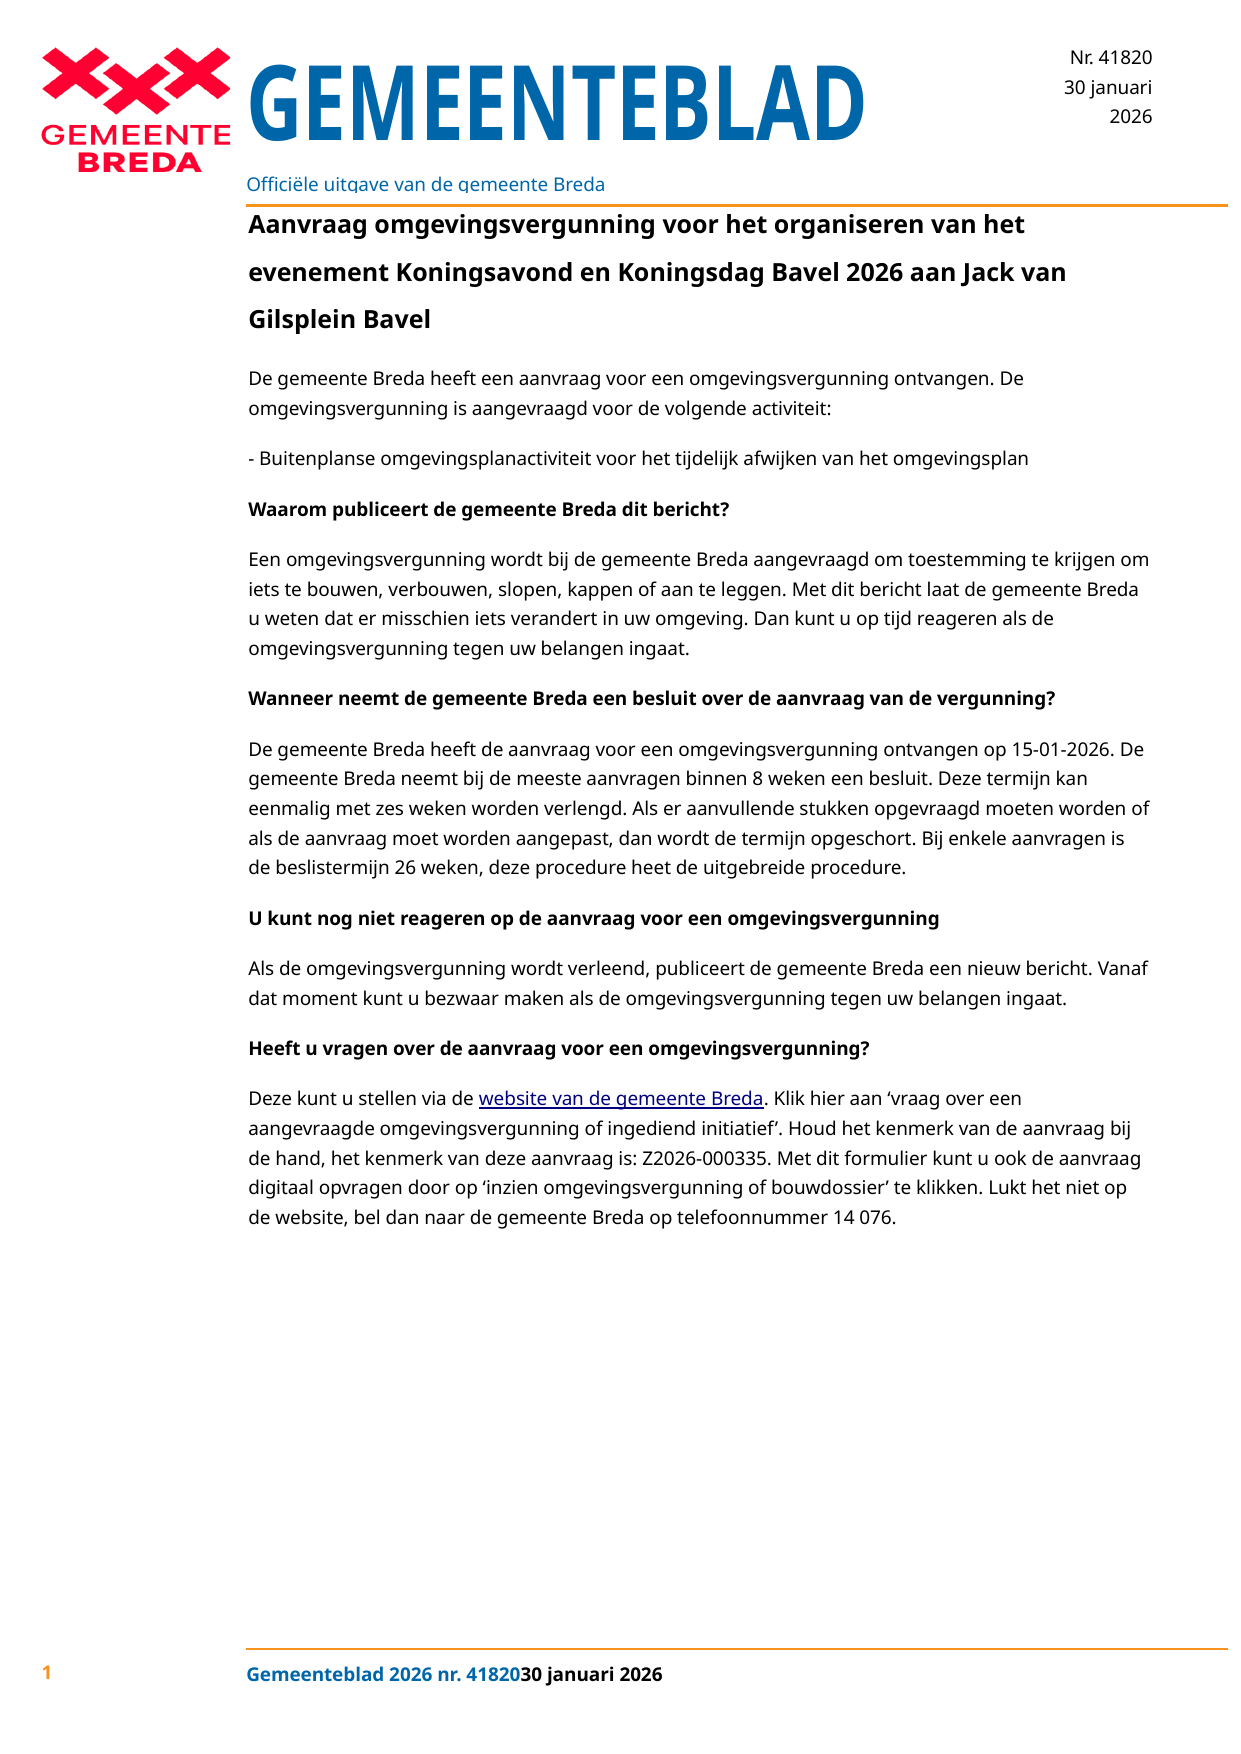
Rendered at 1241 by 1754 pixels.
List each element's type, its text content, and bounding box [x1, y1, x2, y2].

text U kunt nog niet reageren op de aanvraag voor een omgevingsvergunning [248, 905, 1152, 930]
text Deze kunt u stellen via de website van de gemeente Breda. Klik hier aan ‘vraag over een aangevraagde omgevingsvergunning of ingediend initiatief’. Houd het kenmerk van de aanvraag bij de hand, het kenmerk van deze aanvraag is: Z2026-000335. Met dit formulier kunt u ook de aanvraag digitaal opvragen door op ‘inzien omgevingsvergunning of bouwdossier’ te klikken. Lukt het niet op de website, bel dan naar de gemeente Breda op telefoonnummer 14 076. [248, 1086, 1152, 1229]
text De gemeente Breda heeft een aanvraag voor een omgevingsvergunning ontvangen. De omgevingsvergunning is aangevraagd voor de volgende activiteit: [248, 366, 1152, 421]
text Heeft u vragen over de aanvraag voor een omgevingsvergunning? [248, 1035, 1152, 1061]
text - Buitenplanse omgevingsplanactiviteit voor het tijdelijk afwijken van het omgevingsplan [248, 446, 1152, 471]
text Waarom publiceert de gemeente Breda dit bericht? [248, 496, 1152, 522]
text Als de omgevingsvergunning wordt verleend, publiceert de gemeente Breda een nieuw bericht. Vanaf dat moment kunt u bezwaar maken als de omgevingsvergunning tegen uw belangen ingaat. [248, 955, 1152, 1010]
text Wanneer neemt de gemeente Breda een besluit over de aanvraag van de vergunning? [248, 686, 1152, 711]
text De gemeente Breda heeft de aanvraag voor een omgevingsvergunning ontvangen op 15-01-2026. De gemeente Breda neemt bij de meeste aanvragen binnen 8 weken een besluit. Deze termijn kan eenmalig met zes weken worden verlengd. Als er aanvullende stukken opgevraagd moeten worden of als de aanvraag moet worden aangepast, dan wordt de termijn opgeschort. Bij enkele aanvragen is de beslistermijn 26 weken, deze procedure heet de uitgebreide procedure. [248, 736, 1152, 880]
text Aanvraag omgevingsvergunning voor het organiseren van het evenement Koningsavond en Koningsdag Bavel 2026 aan Jack van Gilsplein Bavel [248, 207, 1152, 336]
picture [41, 47, 231, 172]
text Een omgevingsvergunning wordt bij de gemeente Breda aangevraagd om toestemming te krijgen om iets te bouwen, verbouwen, slopen, kappen of aan te leggen. Met dit bericht laat de gemeente Breda u weten dat er misschien iets verandert in uw omgeving. Dan kunt u op tijd reageren als de omgevingsvergunning tegen uw belangen ingaat. [248, 546, 1152, 661]
